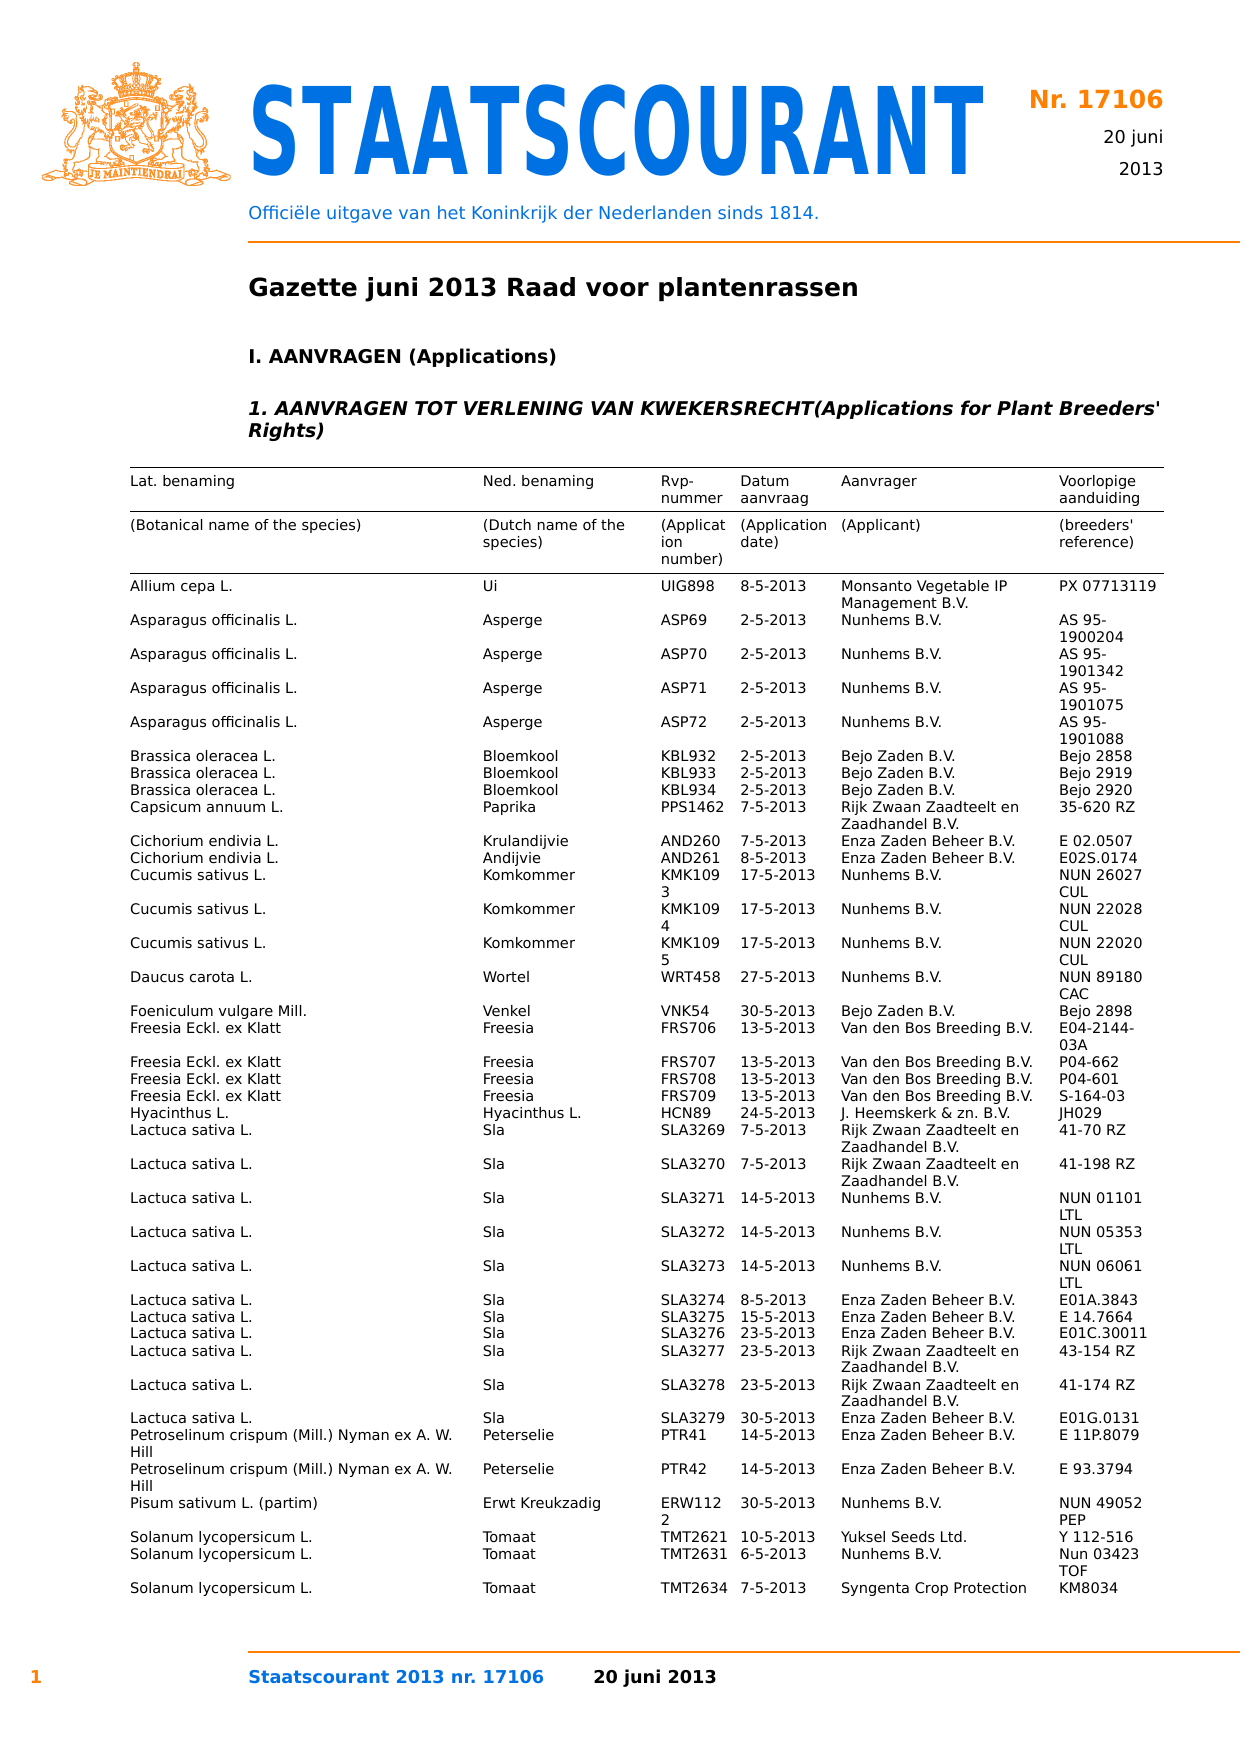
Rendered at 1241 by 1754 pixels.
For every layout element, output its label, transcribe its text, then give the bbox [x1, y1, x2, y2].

table_cell Sla [477, 1224, 655, 1257]
table_cell 2-5-2013 [734, 748, 835, 765]
table_cell KBL932 [655, 748, 734, 765]
table_cell Rijk Zwaan Zaadteelt en Zaadhandel B.V. [835, 799, 1053, 833]
table_cell Ui [477, 574, 655, 612]
table_cell Sla [477, 1376, 655, 1410]
table_cell Peterselie [477, 1427, 655, 1461]
table_cell UIG898 [655, 574, 734, 612]
table_cell Andijvie [477, 850, 655, 867]
table_cell Freesia Eckl. ex Klatt [130, 1071, 477, 1088]
table_cell Enza Zaden Beheer B.V. [835, 1461, 1053, 1495]
table_cell Cucumis sativus L. [130, 935, 477, 969]
table_cell 2-5-2013 [734, 714, 835, 748]
table_cell Van den Bos Breeding B.V. [835, 1088, 1053, 1105]
table_cell Hyacinthus L. [477, 1105, 655, 1122]
table_cell 14-5-2013 [734, 1224, 835, 1257]
table_cell E04-2144-03A [1053, 1020, 1163, 1054]
table_cell Enza Zaden Beheer B.V. [835, 1291, 1053, 1308]
table_cell Lactuca sativa L. [130, 1122, 477, 1156]
table_cell Lactuca sativa L. [130, 1343, 477, 1376]
table_cell 41-174 RZ [1053, 1376, 1163, 1410]
table_cell Bejo 2898 [1053, 1003, 1163, 1020]
table_header Voorlopige aanduiding [1053, 468, 1163, 511]
table_cell Cucumis sativus L. [130, 867, 477, 901]
table_cell Komkommer [477, 901, 655, 935]
table_cell Nunhems B.V. [835, 1224, 1053, 1257]
table_cell Asperge [477, 646, 655, 680]
table_cell ERW1122 [655, 1495, 734, 1529]
table_cell Hyacinthus L. [130, 1105, 477, 1122]
table_cell Lactuca sativa L. [130, 1258, 477, 1291]
table_cell 13-5-2013 [734, 1088, 835, 1105]
table_cell Sla [477, 1122, 655, 1156]
table_header Lat. benaming [130, 468, 477, 511]
table_cell Tomaat [477, 1580, 655, 1597]
table_cell Freesia [477, 1071, 655, 1088]
table_cell E 11P.8079 [1053, 1427, 1163, 1461]
table_cell E01G.0131 [1053, 1410, 1163, 1427]
subtitle Gazette juni 2013 Raad voor plantenrassen [248, 273, 1163, 302]
table_cell 23-5-2013 [734, 1343, 835, 1376]
table_cell Bejo Zaden B.V. [835, 748, 1053, 765]
table_cell (Botanical name of the species) [130, 512, 477, 573]
table_cell Daucus carota L. [130, 969, 477, 1003]
table_cell KMK1093 [655, 867, 734, 901]
table_cell ASP70 [655, 646, 734, 680]
table_cell TMT2631 [655, 1546, 734, 1580]
table_cell 14-5-2013 [734, 1258, 835, 1291]
table_cell NUN 06061 LTL [1053, 1258, 1163, 1291]
table_cell FRS708 [655, 1071, 734, 1088]
table_cell FRS706 [655, 1020, 734, 1054]
table_cell 30-5-2013 [734, 1410, 835, 1427]
table_cell Nunhems B.V. [835, 935, 1053, 969]
table_cell Rijk Zwaan Zaadteelt en Zaadhandel B.V. [835, 1122, 1053, 1156]
table_cell Solanum lycopersicum L. [130, 1580, 477, 1597]
table_cell Sla [477, 1258, 655, 1291]
table_cell 23-5-2013 [734, 1325, 835, 1342]
table_cell ASP71 [655, 680, 734, 714]
table_cell SLA3278 [655, 1376, 734, 1410]
table_cell Peterselie [477, 1461, 655, 1495]
table_cell Officiële uitgave van het Koninkrijk der Nederlanden sinds 1814. [248, 203, 1240, 241]
table_cell Lactuca sativa L. [130, 1190, 477, 1223]
table_cell Foeniculum vulgare Mill. [130, 1003, 477, 1020]
table_cell Nunhems B.V. [835, 646, 1053, 680]
table_cell SLA3274 [655, 1291, 734, 1308]
table_cell NUN 49052 PEP [1053, 1495, 1163, 1529]
table_cell Asperge [477, 612, 655, 646]
table_cell 30-5-2013 [734, 1495, 835, 1529]
table_cell 14-5-2013 [734, 1190, 835, 1223]
table_cell FRS707 [655, 1054, 734, 1071]
table_cell Brassica oleracea L. [130, 748, 477, 765]
table_cell Nunhems B.V. [835, 867, 1053, 901]
table_cell Enza Zaden Beheer B.V. [835, 850, 1053, 867]
table_cell Komkommer [477, 935, 655, 969]
table_cell 23-5-2013 [734, 1376, 835, 1410]
table_cell Nunhems B.V. [835, 1190, 1053, 1223]
table_cell 41-70 RZ [1053, 1122, 1163, 1156]
table_cell NUN 01101 LTL [1053, 1190, 1163, 1223]
table_cell Enza Zaden Beheer B.V. [835, 833, 1053, 850]
table_cell Freesia Eckl. ex Klatt [130, 1020, 477, 1054]
table_cell Y 112-516 [1053, 1529, 1163, 1546]
table_cell Pisum sativum L. (partim) [130, 1495, 477, 1529]
table_header Datum aanvraag [734, 468, 835, 511]
table_cell (Application number) [655, 512, 734, 573]
table_cell AS 95-1901342 [1053, 646, 1163, 680]
table_cell SLA3269 [655, 1122, 734, 1156]
table_cell Cucumis sativus L. [130, 901, 477, 935]
table_cell SLA3271 [655, 1190, 734, 1223]
table_cell 2013 [998, 153, 1240, 203]
table_cell E 02.0507 [1053, 833, 1163, 850]
table_cell 43-154 RZ [1053, 1343, 1163, 1376]
table_cell ASP69 [655, 612, 734, 646]
table_cell Lactuca sativa L. [130, 1376, 477, 1410]
table_cell 24-5-2013 [734, 1105, 835, 1122]
table_cell Enza Zaden Beheer B.V. [835, 1309, 1053, 1325]
table_cell 2-5-2013 [734, 680, 835, 714]
table_cell Asparagus officinalis L. [130, 680, 477, 714]
table_cell 15-5-2013 [734, 1309, 835, 1325]
table_cell (Dutch name of the species) [477, 512, 655, 573]
table_cell Van den Bos Breeding B.V. [835, 1054, 1053, 1071]
table_cell S-164-03 [1053, 1088, 1163, 1105]
table_cell Yuksel Seeds Ltd. [835, 1529, 1053, 1546]
table_cell Krulandijvie [477, 833, 655, 850]
table_cell Brassica oleracea L. [130, 765, 477, 782]
table_cell Freesia Eckl. ex Klatt [130, 1054, 477, 1071]
table_cell Lactuca sativa L. [130, 1156, 477, 1189]
table_cell KMK1094 [655, 901, 734, 935]
table_cell Asparagus officinalis L. [130, 714, 477, 748]
table_cell Lactuca sativa L. [130, 1224, 477, 1257]
table_header Nr. 17106 [998, 62, 1240, 121]
subtitle I. AANVRAGEN (Applications) [248, 346, 1163, 368]
table_cell 17-5-2013 [734, 935, 835, 969]
table_cell 6-5-2013 [734, 1546, 835, 1580]
table_cell Bejo 2858 [1053, 748, 1163, 765]
table_cell Bejo Zaden B.V. [835, 1003, 1053, 1020]
table_cell SLA3276 [655, 1325, 734, 1342]
table_cell WRT458 [655, 969, 734, 1003]
table_cell Wortel [477, 969, 655, 1003]
table_cell AS 95-1901088 [1053, 714, 1163, 748]
table_cell Komkommer [477, 867, 655, 901]
table_cell 2-5-2013 [734, 646, 835, 680]
table_cell Nunhems B.V. [835, 714, 1053, 748]
table_cell 2-5-2013 [734, 612, 835, 646]
table_cell AND261 [655, 850, 734, 867]
table_cell Nunhems B.V. [835, 1258, 1053, 1291]
table_cell Rijk Zwaan Zaadteelt en Zaadhandel B.V. [835, 1156, 1053, 1189]
table_cell Bloemkool [477, 765, 655, 782]
table_cell Solanum lycopersicum L. [130, 1529, 477, 1546]
table_cell Syngenta Crop Protection [835, 1580, 1053, 1597]
table_cell 13-5-2013 [734, 1054, 835, 1071]
table_cell Asperge [477, 714, 655, 748]
table_cell AND260 [655, 833, 734, 850]
table_cell 8-5-2013 [734, 850, 835, 867]
table_cell Nunhems B.V. [835, 969, 1053, 1003]
table_cell Nunhems B.V. [835, 680, 1053, 714]
table_cell AS 95-1900204 [1053, 612, 1163, 646]
table_cell HCN89 [655, 1105, 734, 1122]
table_cell Sla [477, 1325, 655, 1342]
table_cell J. Heemskerk & zn. B.V. [835, 1105, 1053, 1122]
table_cell PTR41 [655, 1427, 734, 1461]
table_cell Freesia [477, 1088, 655, 1105]
table_cell KBL934 [655, 782, 734, 799]
table_cell Lactuca sativa L. [130, 1309, 477, 1325]
table_cell 8-5-2013 [734, 1291, 835, 1308]
table_cell E 14.7664 [1053, 1309, 1163, 1325]
table_cell KM8034 [1053, 1580, 1163, 1597]
table_cell 2-5-2013 [734, 765, 835, 782]
table_cell Cichorium endivia L. [130, 833, 477, 850]
table_cell SLA3275 [655, 1309, 734, 1325]
table_cell Bejo Zaden B.V. [835, 765, 1053, 782]
table_cell NUN 05353 LTL [1053, 1224, 1163, 1257]
table_cell Sla [477, 1343, 655, 1376]
table_cell 13-5-2013 [734, 1020, 835, 1054]
table_cell Nunhems B.V. [835, 1546, 1053, 1580]
picture [41, 62, 231, 186]
table_cell TMT2634 [655, 1580, 734, 1597]
table_cell Nunhems B.V. [835, 612, 1053, 646]
table_cell 17-5-2013 [734, 867, 835, 901]
table_cell Nunhems B.V. [835, 901, 1053, 935]
table_cell Bejo Zaden B.V. [835, 782, 1053, 799]
table_cell Nunhems B.V. [835, 1495, 1053, 1529]
table_cell Freesia [477, 1020, 655, 1054]
table_cell E02S.0174 [1053, 850, 1163, 867]
table_cell (Applicant) [835, 512, 1053, 573]
table_cell 2-5-2013 [734, 782, 835, 799]
table_header Ned. benaming [477, 468, 655, 511]
table_cell Tomaat [477, 1546, 655, 1580]
table_cell Monsanto Vegetable IP Management B.V. [835, 574, 1053, 612]
table_cell 13-5-2013 [734, 1071, 835, 1088]
table_cell Cichorium endivia L. [130, 850, 477, 867]
table_cell 41-198 RZ [1053, 1156, 1163, 1189]
table_cell (Application date) [734, 512, 835, 573]
table_cell NUN 26027 CUL [1053, 867, 1163, 901]
table_cell Bejo 2920 [1053, 782, 1163, 799]
table_cell Van den Bos Breeding B.V. [835, 1071, 1053, 1088]
table_cell TMT2621 [655, 1529, 734, 1546]
table_header STAATSCOURANT [248, 62, 998, 203]
table_cell Nun 03423 TOF [1053, 1546, 1163, 1580]
table_cell 8-5-2013 [734, 574, 835, 612]
table_cell Solanum lycopersicum L. [130, 1546, 477, 1580]
table_cell SLA3272 [655, 1224, 734, 1257]
table_cell 7-5-2013 [734, 799, 835, 833]
table_cell PX 07713119 [1053, 574, 1163, 612]
table_cell 14-5-2013 [734, 1427, 835, 1461]
table_cell Asparagus officinalis L. [130, 646, 477, 680]
table_cell (breeders' reference) [1053, 512, 1163, 573]
table_cell Venkel [477, 1003, 655, 1020]
table_cell Paprika [477, 799, 655, 833]
subtitle 1. AANVRAGEN TOT VERLENING VAN KWEKERSRECHT(Applications for Plant Breeders' Rights) [248, 398, 1163, 442]
table_cell NUN 22020 CUL [1053, 935, 1163, 969]
table_cell 7-5-2013 [734, 1580, 835, 1597]
table_cell Petroselinum crispum (Mill.) Nyman ex A. W. Hill [130, 1427, 477, 1461]
table_cell VNK54 [655, 1003, 734, 1020]
table_cell FRS709 [655, 1088, 734, 1105]
table_cell 10-5-2013 [734, 1529, 835, 1546]
table_cell JH029 [1053, 1105, 1163, 1122]
table_cell Allium cepa L. [130, 574, 477, 612]
table_cell Brassica oleracea L. [130, 782, 477, 799]
table_cell Sla [477, 1291, 655, 1308]
table_cell AS 95-1901075 [1053, 680, 1163, 714]
table_cell 27-5-2013 [734, 969, 835, 1003]
table_cell Enza Zaden Beheer B.V. [835, 1410, 1053, 1427]
table_cell Asparagus officinalis L. [130, 612, 477, 646]
table_cell 20 juni [998, 121, 1240, 153]
table_cell ASP72 [655, 714, 734, 748]
table_cell Asperge [477, 680, 655, 714]
table_cell Freesia Eckl. ex Klatt [130, 1088, 477, 1105]
table_cell Tomaat [477, 1529, 655, 1546]
table_cell 30-5-2013 [734, 1003, 835, 1020]
table_cell Sla [477, 1156, 655, 1189]
table_cell Freesia [477, 1054, 655, 1071]
table_cell Lactuca sativa L. [130, 1291, 477, 1308]
table_cell 14-5-2013 [734, 1461, 835, 1495]
table_cell 7-5-2013 [734, 1122, 835, 1156]
table_cell P04-601 [1053, 1071, 1163, 1088]
table_cell KBL933 [655, 765, 734, 782]
table_cell Rijk Zwaan Zaadteelt en Zaadhandel B.V. [835, 1343, 1053, 1376]
table_cell E 93.3794 [1053, 1461, 1163, 1495]
table_cell Sla [477, 1190, 655, 1223]
table_cell P04-662 [1053, 1054, 1163, 1071]
table_cell Sla [477, 1410, 655, 1427]
table_cell 7-5-2013 [734, 1156, 835, 1189]
table_cell NUN 89180 CAC [1053, 969, 1163, 1003]
table_cell Petroselinum crispum (Mill.) Nyman ex A. W. Hill [130, 1461, 477, 1495]
table_cell Enza Zaden Beheer B.V. [835, 1427, 1053, 1461]
table_cell Rijk Zwaan Zaadteelt en Zaadhandel B.V. [835, 1376, 1053, 1410]
table_cell Capsicum annuum L. [130, 799, 477, 833]
table_cell 35-620 RZ [1053, 799, 1163, 833]
table_cell Bloemkool [477, 748, 655, 765]
table_cell E01C.30011 [1053, 1325, 1163, 1342]
table_cell Lactuca sativa L. [130, 1410, 477, 1427]
table_cell Bloemkool [477, 782, 655, 799]
table_cell NUN 22028 CUL [1053, 901, 1163, 935]
table_cell E01A.3843 [1053, 1291, 1163, 1308]
table_cell 7-5-2013 [734, 833, 835, 850]
table_cell Erwt Kreukzadig [477, 1495, 655, 1529]
table_cell KMK1095 [655, 935, 734, 969]
table_header [25, 62, 248, 241]
table_cell SLA3279 [655, 1410, 734, 1427]
table_cell 17-5-2013 [734, 901, 835, 935]
table_cell SLA3270 [655, 1156, 734, 1189]
table_cell Van den Bos Breeding B.V. [835, 1020, 1053, 1054]
table_cell Lactuca sativa L. [130, 1325, 477, 1342]
table_cell PTR42 [655, 1461, 734, 1495]
table_cell Bejo 2919 [1053, 765, 1163, 782]
table_cell SLA3273 [655, 1258, 734, 1291]
table_cell Enza Zaden Beheer B.V. [835, 1325, 1053, 1342]
table_header Rvp-nummer [655, 468, 734, 511]
table_cell Sla [477, 1309, 655, 1325]
table_cell SLA3277 [655, 1343, 734, 1376]
table_cell PPS1462 [655, 799, 734, 833]
table_header Aanvrager [835, 468, 1053, 511]
